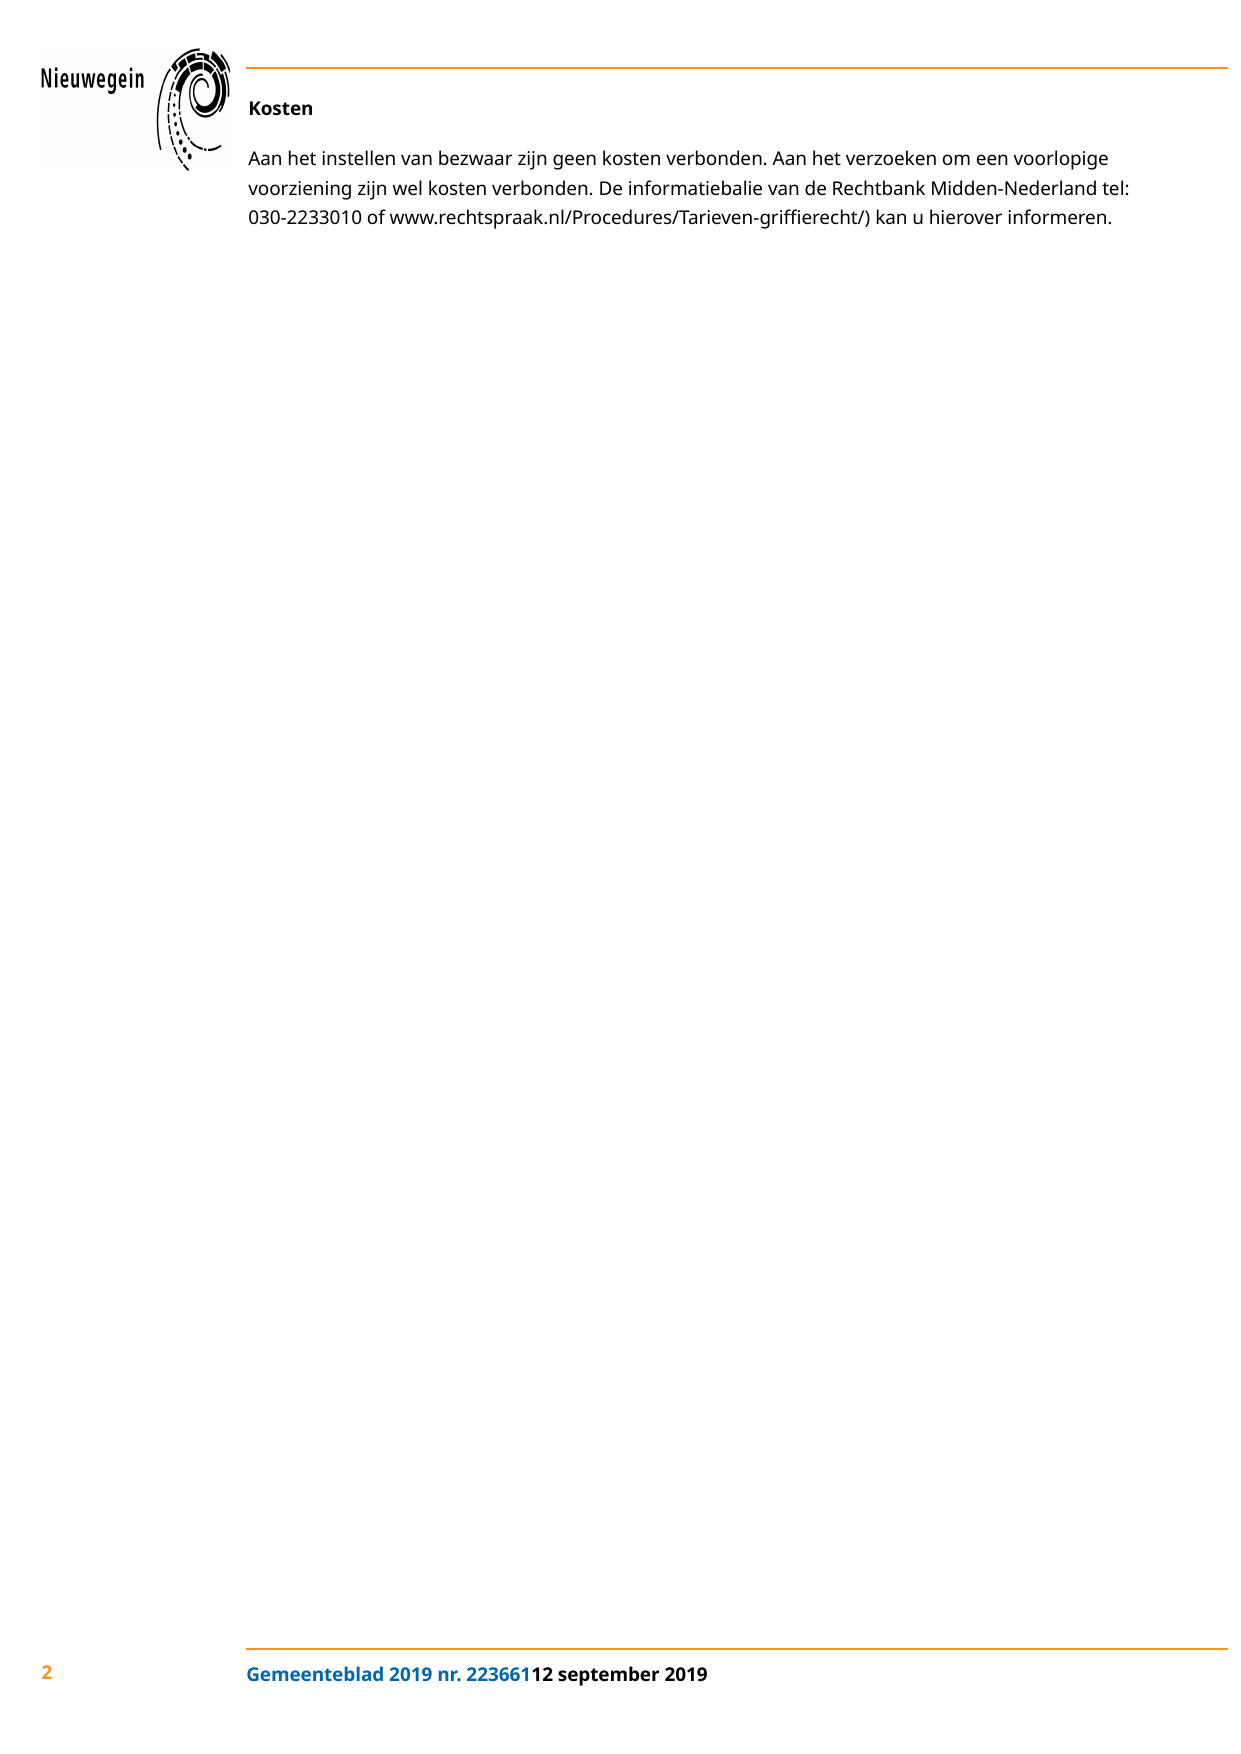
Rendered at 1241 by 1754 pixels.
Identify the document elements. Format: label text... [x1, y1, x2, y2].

picture [41, 47, 231, 172]
text Aan het instellen van bezwaar zijn geen kosten verbonden. Aan het verzoeken om een voorlopige voorziening zijn wel kosten verbonden. De informatiebalie van de Rechtbank Midden-Nederland tel: 030-2233010 of www.rechtspraak.nl/Procedures/Tarieven-griffierecht/) kan u hierover informeren. [248, 145, 1152, 230]
text Kosten [248, 95, 1152, 121]
